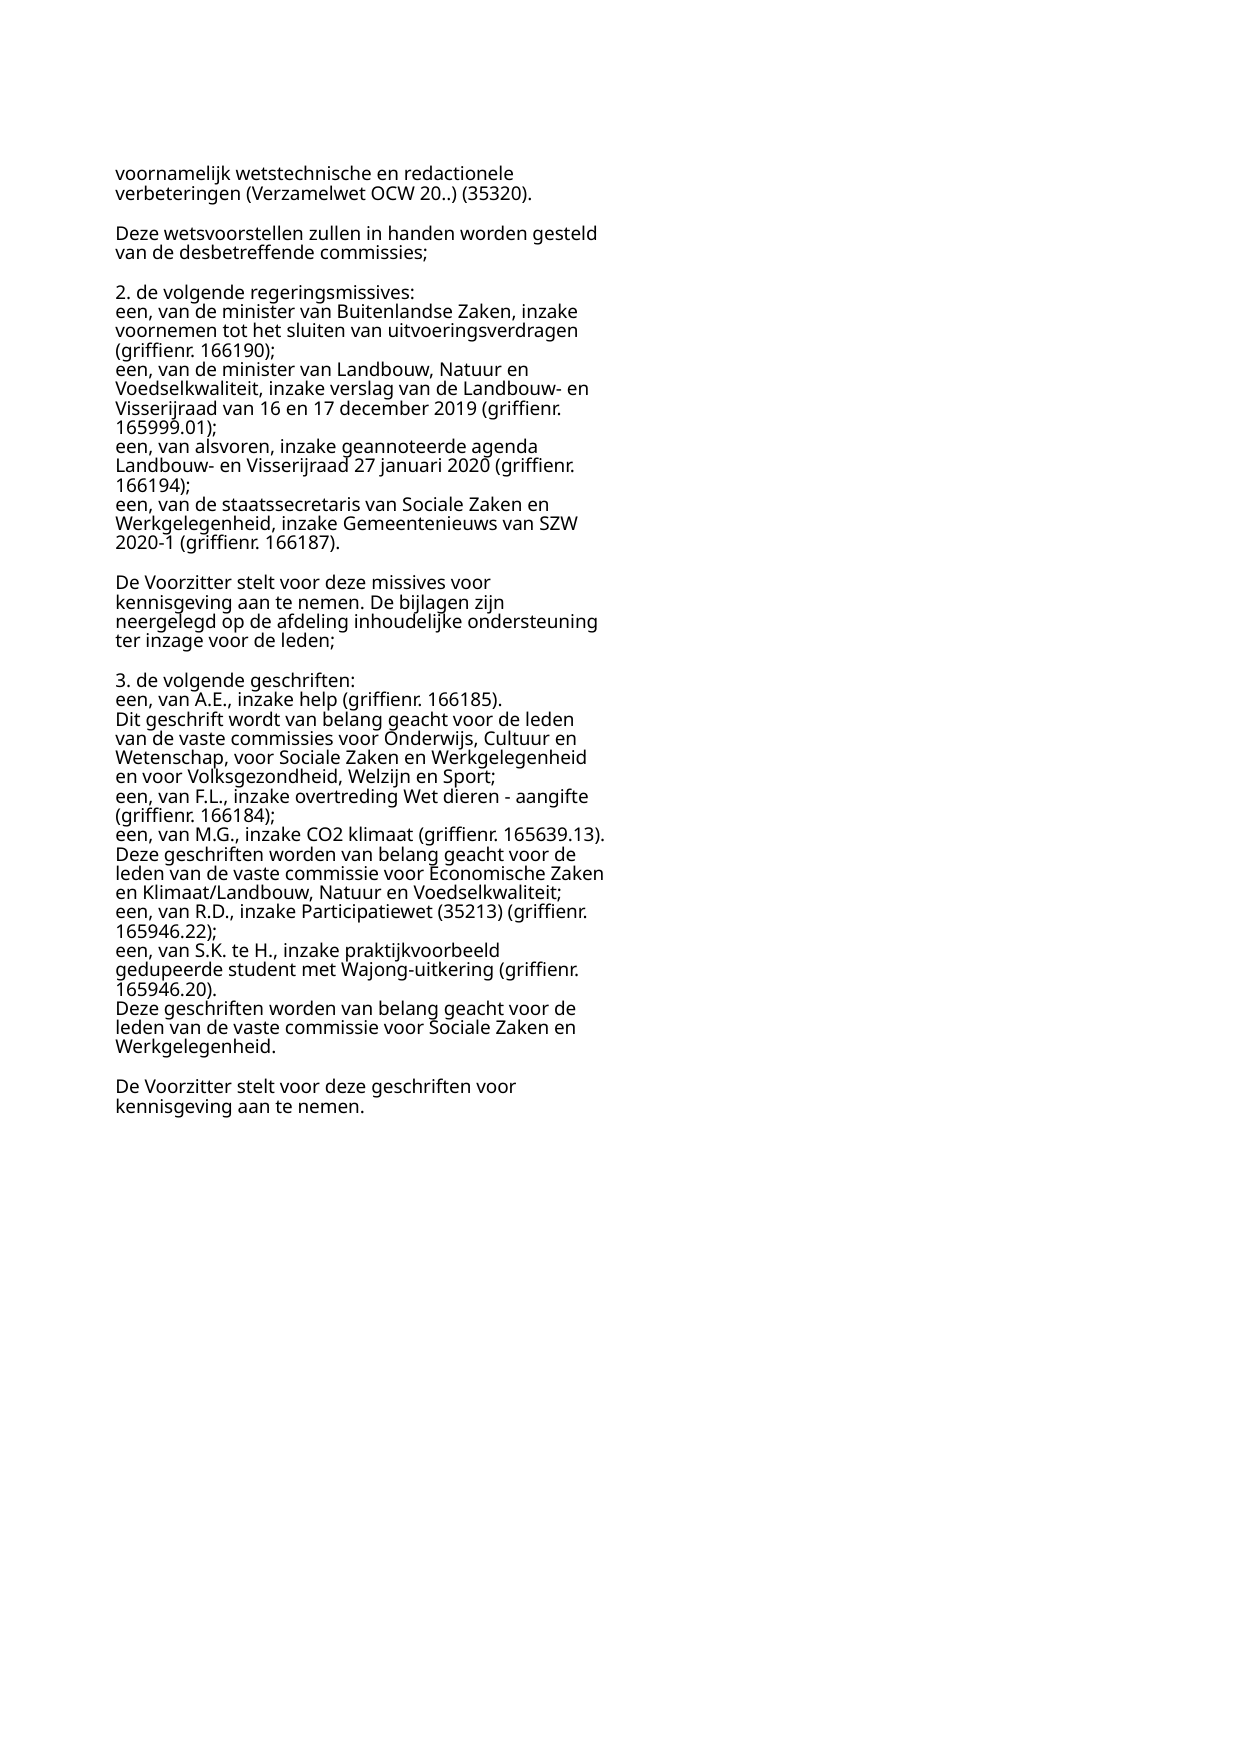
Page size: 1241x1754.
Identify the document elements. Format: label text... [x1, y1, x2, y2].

text een, van de minister van Landbouw, Natuur en Voedselkwaliteit, inzake verslag van de Landbouw- en Visserijraad van 16 en 17 december 2019 (griffienr. 165999.01); [115, 361, 605, 438]
text Deze geschriften worden van belang geacht voor de leden van de vaste commissie voor Sociale Zaken en Werkgelegenheid. [115, 1000, 605, 1058]
text Deze wetsvoorstellen zullen in handen worden gesteld van de desbetreffende commissies; [115, 224, 605, 263]
text De Voorzitter stelt voor deze missives voor kennisgeving aan te nemen. De bijlagen zijn neergelegd op de afdeling inhoudelijke ondersteuning ter inzage voor de leden; [115, 574, 605, 651]
text 3. de volgende geschriften: [115, 672, 605, 691]
text Dit geschrift wordt van belang geacht voor de leden van de vaste commissies voor Onderwijs, Cultuur en Wetenschap, voor Sociale Zaken en Werkgelegenheid en voor Volksgezondheid, Welzijn en Sport; [115, 711, 605, 788]
text een, van de minister van Buitenlandse Zaken, inzake voornemen tot het sluiten van uitvoeringsverdragen (griffienr. 166190); [115, 303, 605, 361]
text voornamelijk wetstechnische en redactionele verbeteringen (Verzamelwet OCW 20..) (35320). [115, 165, 605, 204]
text een, van R.D., inzake Participatiewet (35213) (griffienr. 165946.22); [115, 903, 605, 942]
text een, van A.E., inzake help (griffienr. 166185). [115, 691, 605, 711]
text De Voorzitter stelt voor deze geschriften voor kennisgeving aan te nemen. [115, 1078, 605, 1117]
text een, van F.L., inzake overtreding Wet dieren - aangifte (griffienr. 166184); [115, 788, 605, 826]
text Deze geschriften worden van belang geacht voor de leden van de vaste commissie voor Economische Zaken en Klimaat/Landbouw, Natuur en Voedselkwaliteit; [115, 846, 605, 903]
text een, van M.G., inzake CO2 klimaat (griffienr. 165639.13). [115, 826, 605, 846]
text een, van de staatssecretaris van Sociale Zaken en Werkgelegenheid, inzake Gemeentenieuws van SZW 2020-1 (griffienr. 166187). [115, 496, 605, 554]
text 2. de volgende regeringsmissives: [115, 284, 605, 303]
text een, van alsvoren, inzake geannoteerde agenda Landbouw- en Visserijraad 27 januari 2020 (griffienr. 166194); [115, 438, 605, 496]
text een, van S.K. te H., inzake praktijkvoorbeeld gedupeerde student met Wajong-uitkering (griffienr. 165946.20). [115, 942, 605, 1000]
